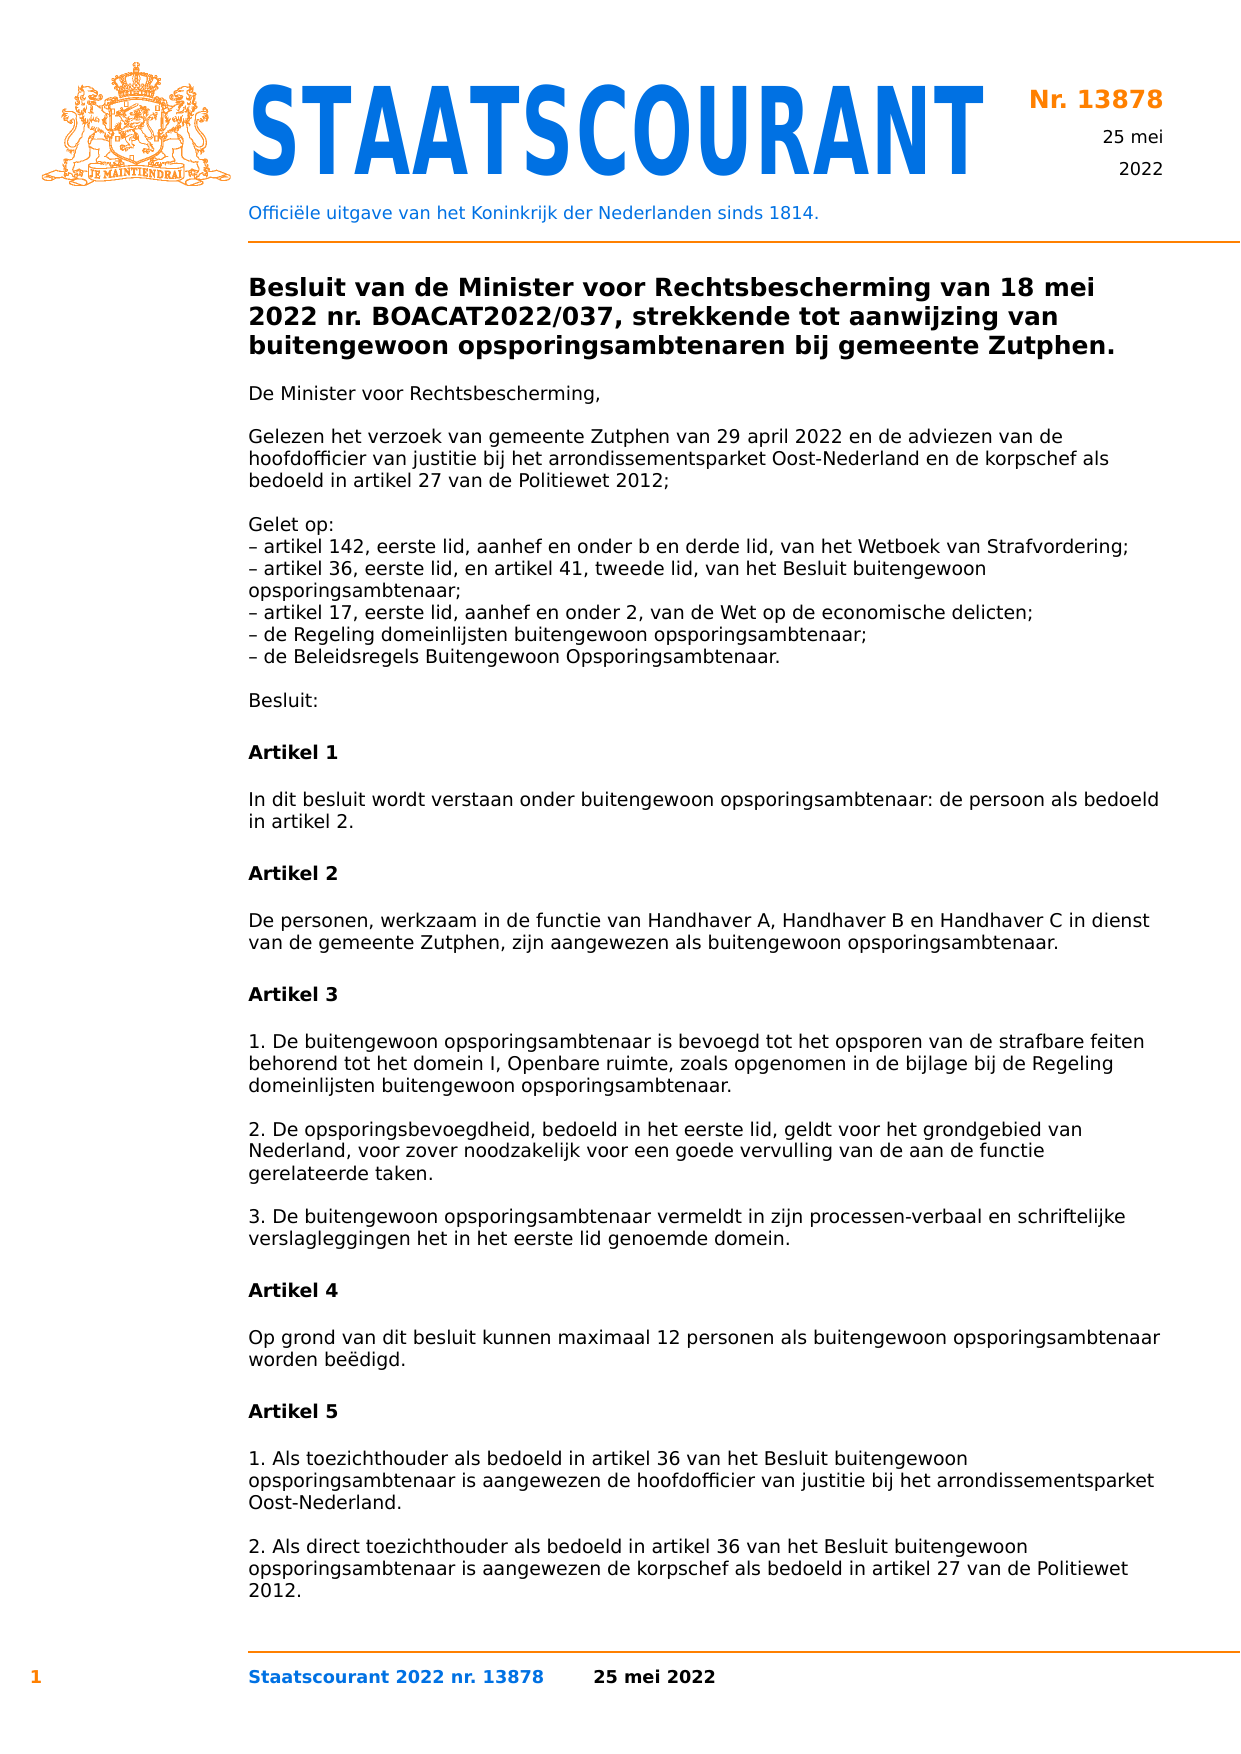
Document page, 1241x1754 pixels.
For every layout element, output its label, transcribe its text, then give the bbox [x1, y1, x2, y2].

text – artikel 142, eerste lid, aanhef en onder b en derde lid, van het Wetboek van Strafvordering; [248, 536, 1163, 558]
text De personen, werkzaam in de functie van Handhaver A, Handhaver B en Handhaver C in dienst van de gemeente Zutphen, zijn aangewezen als buitengewoon opsporingsambtenaar. [248, 910, 1163, 954]
subtitle Artikel 2 [248, 863, 1163, 885]
text – artikel 36, eerste lid, en artikel 41, tweede lid, van het Besluit buitengewoon opsporingsambtenaar; [248, 558, 1163, 602]
text Gelezen het verzoek van gemeente Zutphen van 29 april 2022 en de adviezen van de hoofdofficier van justitie bij het arrondissementsparket Oost-Nederland en de korpschef als bedoeld in artikel 27 van de Politiewet 2012; [248, 426, 1163, 492]
text 1. De buitengewoon opsporingsambtenaar is bevoegd tot het opsporen van de strafbare feiten behorend tot het domein I, Openbare ruimte, zoals opgenomen in de bijlage bij de Regeling domeinlijsten buitengewoon opsporingsambtenaar. [248, 1031, 1163, 1097]
subtitle Besluit van de Minister voor Rechtsbescherming van 18 mei 2022 nr. BOACAT2022/037, strekkende tot aanwijzing van buitengewoon opsporingsambtenaren bij gemeente Zutphen. [248, 273, 1163, 361]
table_cell 25 mei [998, 121, 1240, 153]
text – de Regeling domeinlijsten buitengewoon opsporingsambtenaar; [248, 624, 1163, 646]
table_header Nr. 13878 [998, 62, 1240, 121]
table_header STAATSCOURANT [248, 62, 998, 203]
subtitle Artikel 3 [248, 984, 1163, 1006]
text Besluit: [248, 690, 1163, 712]
text 1. Als toezichthouder als bedoeld in artikel 36 van het Besluit buitengewoon opsporingsambtenaar is aangewezen de hoofdofficier van justitie bij het arrondissementsparket Oost-Nederland. [248, 1448, 1163, 1514]
subtitle Artikel 1 [248, 742, 1163, 764]
text Op grond van dit besluit kunnen maximaal 12 personen als buitengewoon opsporingsambtenaar worden beëdigd. [248, 1327, 1163, 1371]
text De Minister voor Rechtsbescherming, [248, 382, 1163, 404]
subtitle Artikel 4 [248, 1280, 1163, 1302]
picture [41, 62, 231, 186]
text 3. De buitengewoon opsporingsambtenaar vermeldt in zijn processen-verbaal en schriftelijke verslagleggingen het in het eerste lid genoemde domein. [248, 1206, 1163, 1250]
table_cell Officiële uitgave van het Koninkrijk der Nederlanden sinds 1814. [248, 203, 1240, 241]
text 2. De opsporingsbevoegdheid, bedoeld in het eerste lid, geldt voor het grondgebied van Nederland, voor zover noodzakelijk voor een goede vervulling van de aan de functie gerelateerde taken. [248, 1118, 1163, 1184]
table_cell 2022 [998, 153, 1240, 203]
subtitle Artikel 5 [248, 1401, 1163, 1423]
text – de Beleidsregels Buitengewoon Opsporingsambtenaar. [248, 646, 1163, 668]
text In dit besluit wordt verstaan onder buitengewoon opsporingsambtenaar: de persoon als bedoeld in artikel 2. [248, 789, 1163, 833]
table_header [25, 62, 248, 241]
text 2. Als direct toezichthouder als bedoeld in artikel 36 van het Besluit buitengewoon opsporingsambtenaar is aangewezen de korpschef als bedoeld in artikel 27 van de Politiewet 2012. [248, 1536, 1163, 1602]
text – artikel 17, eerste lid, aanhef en onder 2, van de Wet op de economische delicten; [248, 602, 1163, 624]
text Gelet op: [248, 514, 1163, 536]
